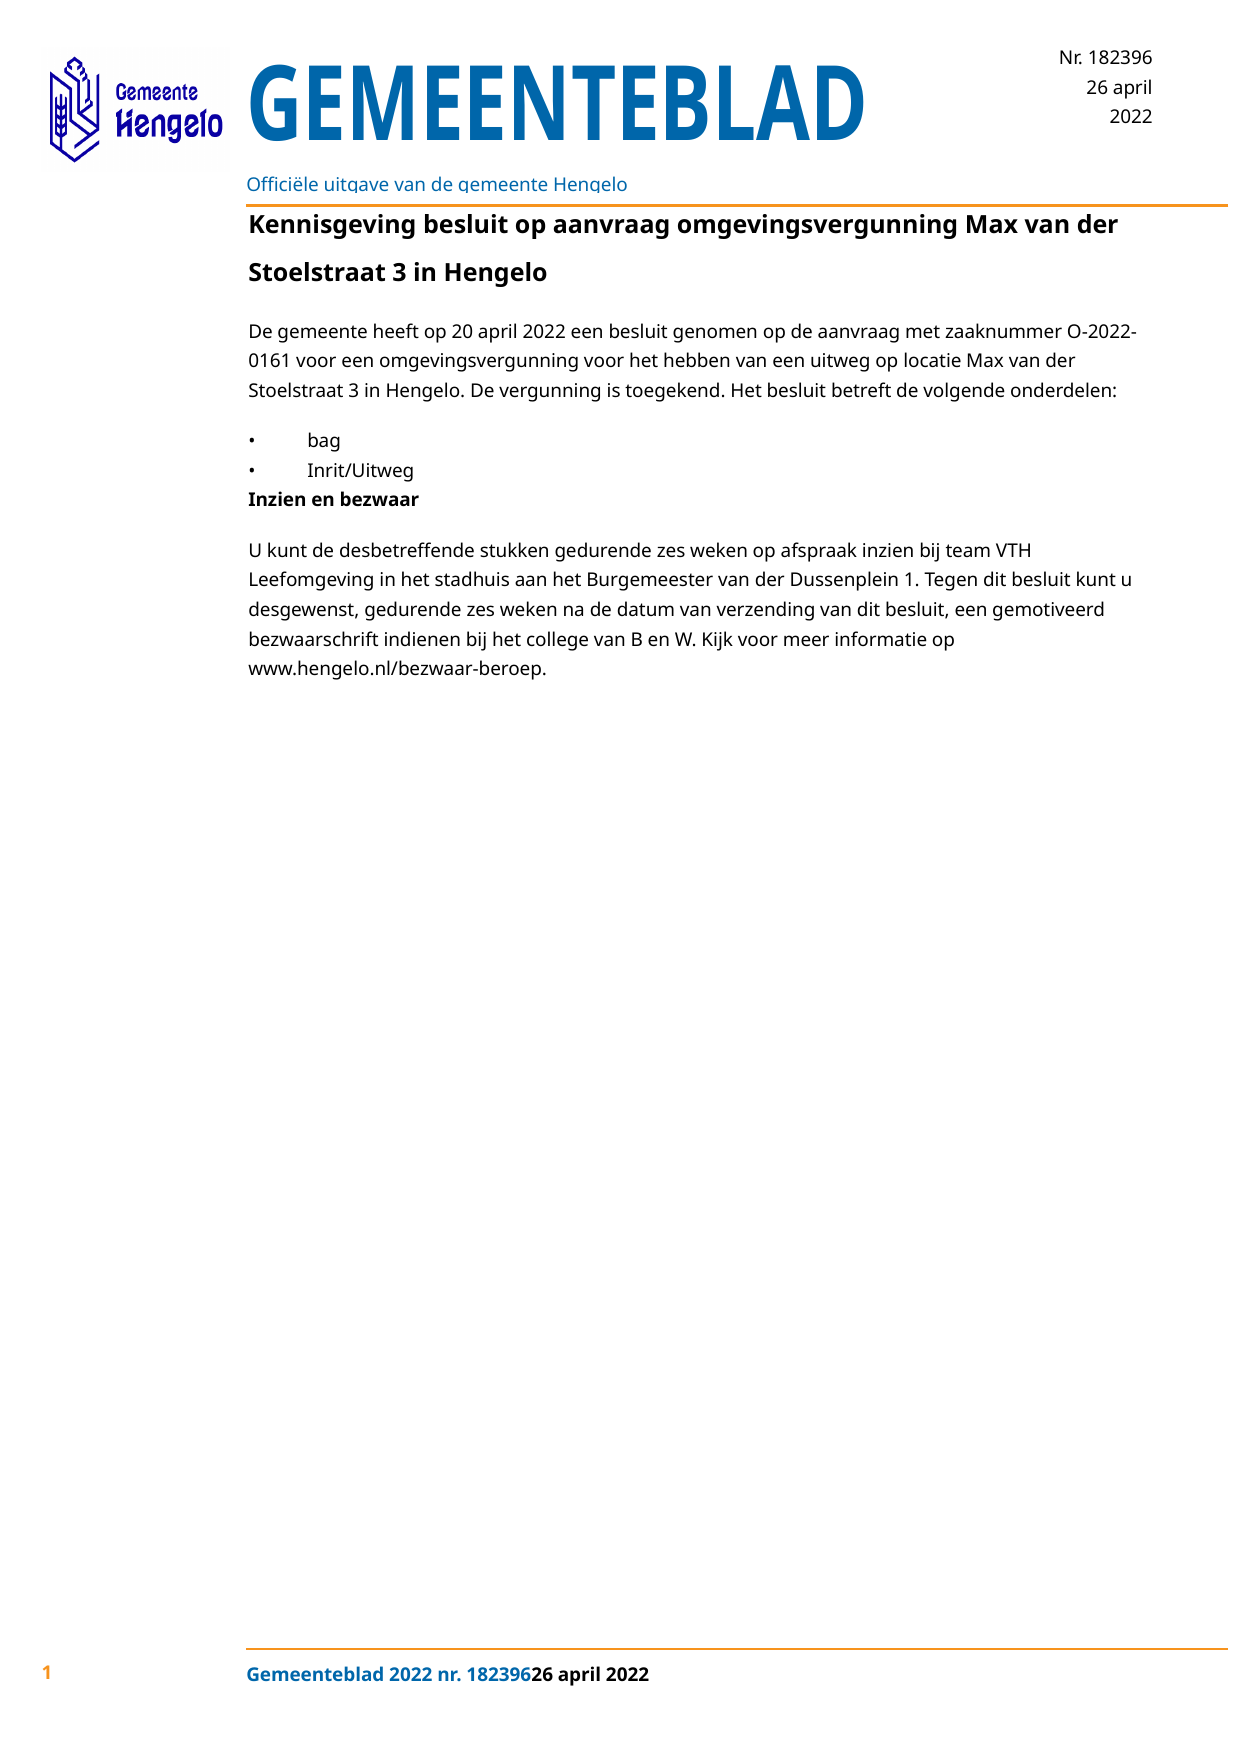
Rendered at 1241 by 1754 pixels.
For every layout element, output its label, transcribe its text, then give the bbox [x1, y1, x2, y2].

picture [41, 47, 231, 172]
text Inzien en bezwaar [248, 487, 1152, 512]
text Kennisgeving besluit op aanvraag omgevingsvergunning Max van der Stoelstraat 3 in Hengelo [248, 207, 1152, 288]
text U kunt de desbetreffende stukken gedurende zes weken op afspraak inzien bij team VTH Leefomgeving in het stadhuis aan het Burgemeester van der Dussenplein 1. Tegen dit besluit kunt u desgewenst, gedurende zes weken na de datum van verzending van dit besluit, een gemotiveerd bezwaarschrift indienen bij het college van B en W. Kijk voor meer informatie op www.hengelo.nl/bezwaar-beroep. [248, 537, 1152, 681]
list Inrit/Uitweg [248, 457, 1152, 483]
text De gemeente heeft op 20 april 2022 een besluit genomen op de aanvraag met zaaknummer O-2022-0161 voor een omgevingsvergunning voor het hebben van een uitweg op locatie Max van der Stoelstraat 3 in Hengelo. De vergunning is toegekend. Het besluit betreft de volgende onderdelen: [248, 318, 1152, 403]
list bag [248, 427, 1152, 453]
